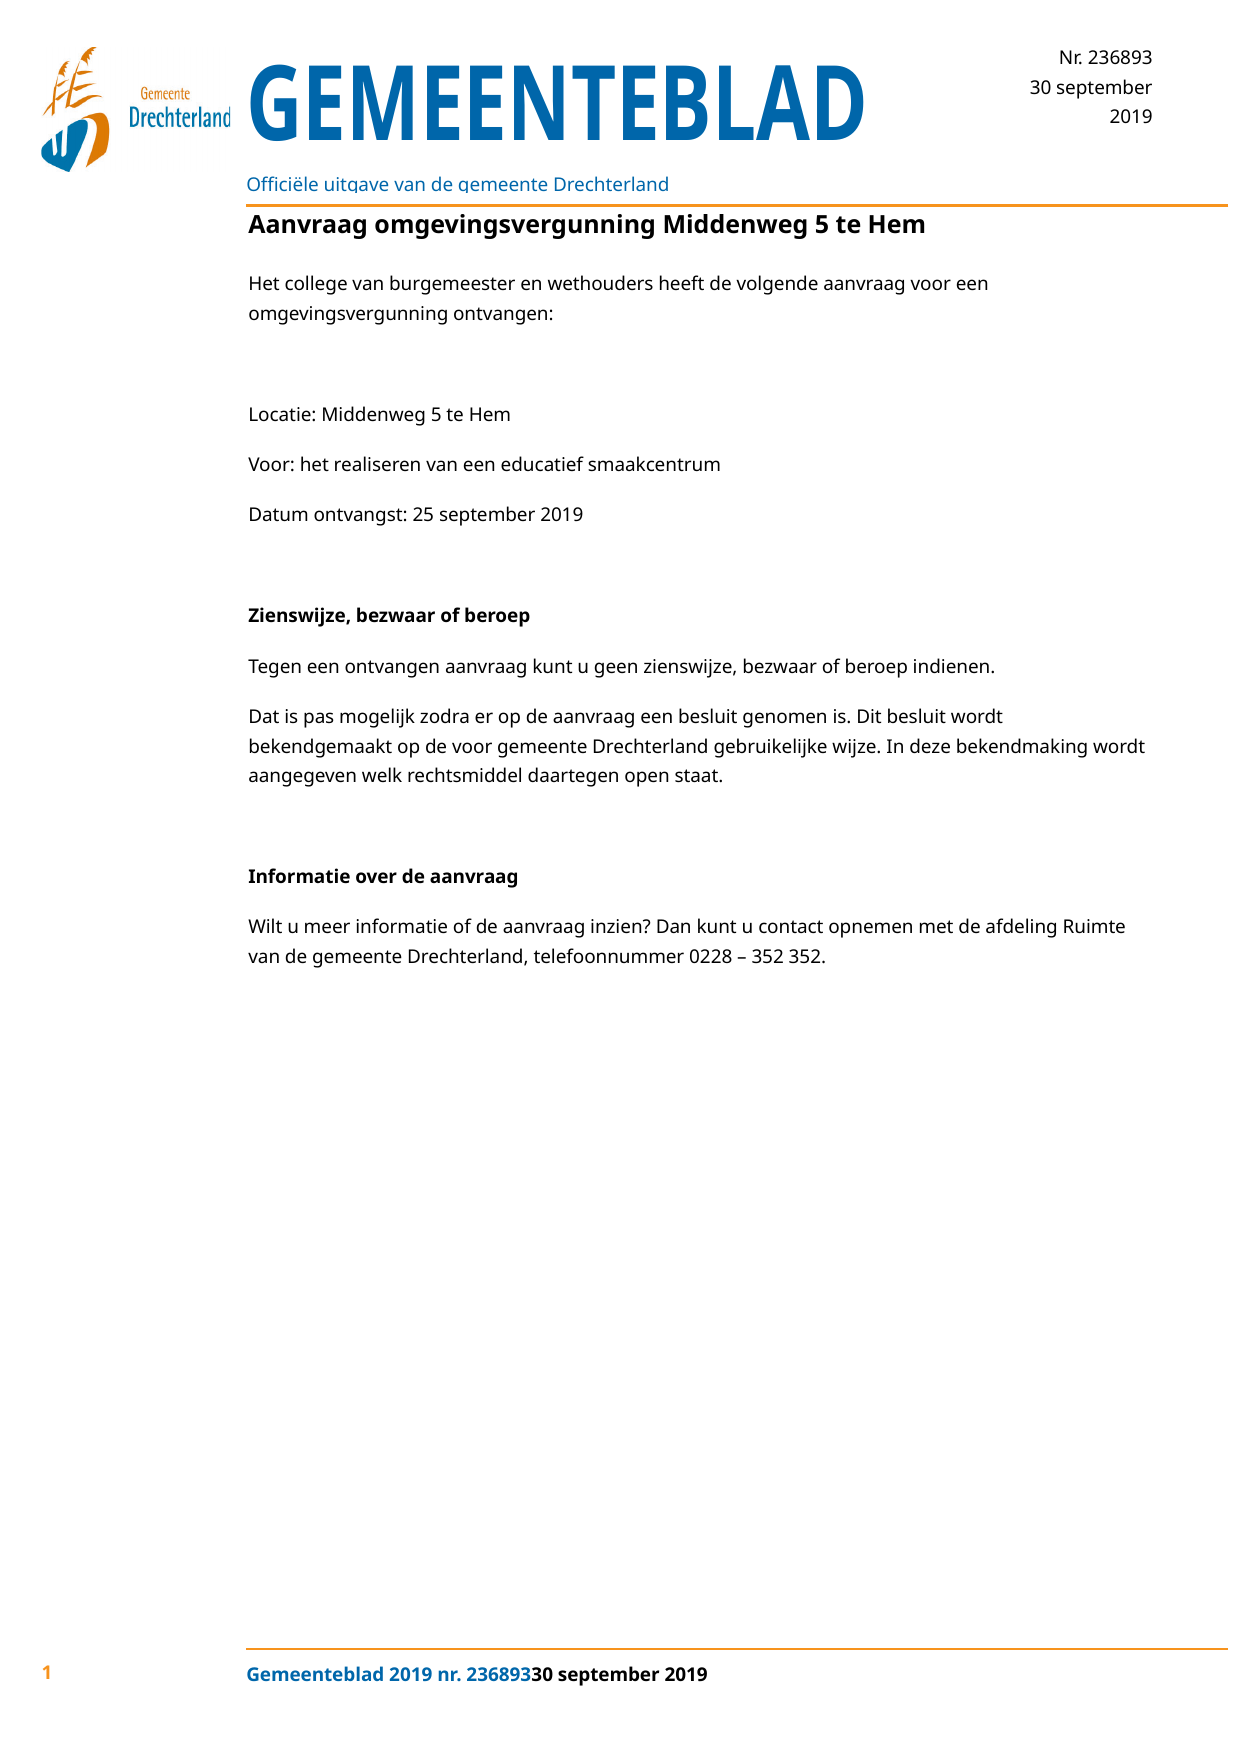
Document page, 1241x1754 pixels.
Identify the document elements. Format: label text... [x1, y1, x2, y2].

picture [41, 47, 231, 172]
text Dat is pas mogelijk zodra er op de aanvraag een besluit genomen is. Dit besluit wordt bekendgemaakt op de voor gemeente Drechterland gebruikelijke wijze. In deze bekendmaking wordt aangegeven welk rechtsmiddel daartegen open staat. [248, 703, 1152, 788]
text Tegen een ontvangen aanvraag kunt u geen zienswijze, bezwaar of beroep indienen. [248, 653, 1152, 678]
text Het college van burgemeester en wethouders heeft de volgende aanvraag voor een omgevingsvergunning ontvangen: [248, 270, 1152, 326]
text Voor: het realiseren van een educatief smaakcentrum [248, 451, 1152, 477]
text Aanvraag omgevingsvergunning Middenweg 5 te Hem [248, 207, 1152, 241]
picture [41, 158, 64, 172]
picture [226, 115, 231, 124]
text Locatie: Middenweg 5 te Hem [248, 401, 1152, 426]
text Datum ontvangst: 25 september 2019 [248, 502, 1152, 527]
text Zienswijze, bezwaar of beroep [248, 602, 1152, 628]
text Wilt u meer informatie of de aanvraag inzien? Dan kunt u contact opnemen met de afdeling Ruimte van de gemeente Drechterland, telefoonnummer 0228 – 352 352. [248, 914, 1152, 969]
text Informatie over de aanvraag [248, 863, 1152, 889]
